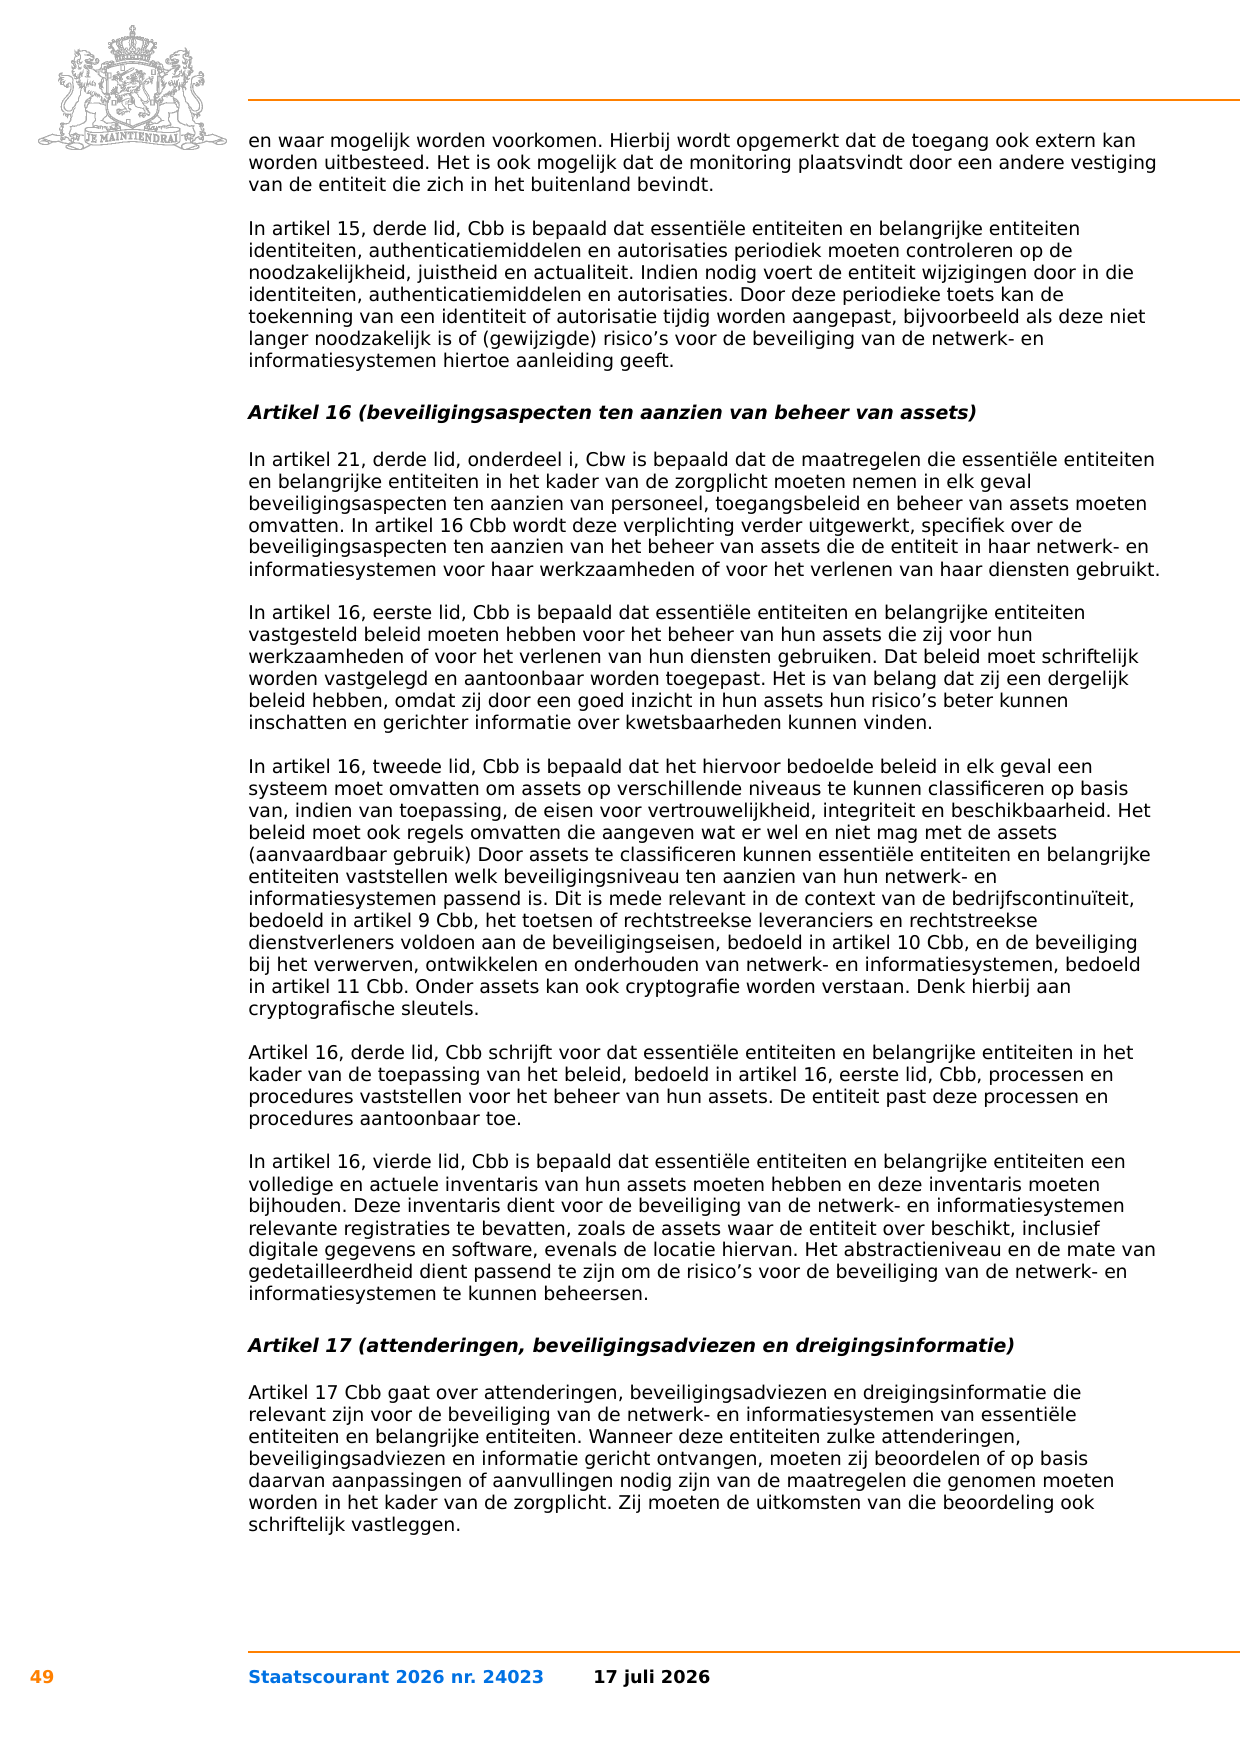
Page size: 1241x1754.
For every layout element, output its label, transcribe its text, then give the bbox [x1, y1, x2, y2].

text In artikel 21, derde lid, onderdeel i, Cbw is bepaald dat de maatregelen die essentiële entiteiten en belangrijke entiteiten in het kader van de zorgplicht moeten nemen in elk geval beveiligingsaspecten ten aanzien van personeel, toegangsbeleid en beheer van assets moeten omvatten. In artikel 16 Cbb wordt deze verplichting verder uitgewerkt, specifiek over de beveiligingsaspecten ten aanzien van het beheer van assets die de entiteit in haar netwerk- en informatiesystemen voor haar werkzaamheden of voor het verlenen van haar diensten gebruikt. [248, 448, 1163, 580]
text Artikel 16, derde lid, Cbb schrijft voor dat essentiële entiteiten en belangrijke entiteiten in het kader van de toepassing van het beleid, bedoeld in artikel 16, eerste lid, Cbb, processen en procedures vaststellen voor het beheer van hun assets. De entiteit past deze processen en procedures aantoonbaar toe. [248, 1042, 1163, 1129]
picture [38, 25, 227, 150]
subtitle Artikel 17 (attenderingen, beveiligingsadviezen en dreigingsinformatie) [248, 1335, 1163, 1357]
subtitle Artikel 16 (beveiligingsaspecten ten aanzien van beheer van assets) [248, 402, 1163, 423]
text Artikel 17 Cbb gaat over attenderingen, beveiligingsadviezen en dreigingsinformatie die relevant zijn voor de beveiliging van de netwerk- en informatiesystemen van essentiële entiteiten en belangrijke entiteiten. Wanneer deze entiteiten zulke attenderingen, beveiligingsadviezen en informatie gericht ontvangen, moeten zij beoordelen of op basis daarvan aanpassingen of aanvullingen nodig zijn van de maatregelen die genomen moeten worden in het kader van de zorgplicht. Zij moeten de uitkomsten van die beoordeling ook schriftelijk vastleggen. [248, 1382, 1163, 1536]
text en waar mogelijk worden voorkomen. Hierbij wordt opgemerkt dat de toegang ook extern kan worden uitbesteed. Het is ook mogelijk dat de monitoring plaatsvindt door een andere vestiging van de entiteit die zich in het buitenland bevindt. [248, 130, 1163, 196]
text In artikel 15, derde lid, Cbb is bepaald dat essentiële entiteiten en belangrijke entiteiten identiteiten, authenticatiemiddelen en autorisaties periodiek moeten controleren op de noodzakelijkheid, juistheid en actualiteit. Indien nodig voert de entiteit wijzigingen door in die identiteiten, authenticatiemiddelen en autorisaties. Door deze periodieke toets kan de toekenning van een identiteit of autorisatie tijdig worden aangepast, bijvoorbeeld als deze niet langer noodzakelijk is of (gewijzigde) risico’s voor de beveiliging van de netwerk- en informatiesystemen hiertoe aanleiding geeft. [248, 218, 1163, 372]
text In artikel 16, eerste lid, Cbb is bepaald dat essentiële entiteiten en belangrijke entiteiten vastgesteld beleid moeten hebben voor het beheer van hun assets die zij voor hun werkzaamheden of voor het verlenen van hun diensten gebruiken. Dat beleid moet schriftelijk worden vastgelegd en aantoonbaar worden toegepast. Het is van belang dat zij een dergelijk beleid hebben, omdat zij door een goed inzicht in hun assets hun risico’s beter kunnen inschatten en gerichter informatie over kwetsbaarheden kunnen vinden. [248, 602, 1163, 734]
text In artikel 16, vierde lid, Cbb is bepaald dat essentiële entiteiten en belangrijke entiteiten een volledige en actuele inventaris van hun assets moeten hebben en deze inventaris moeten bijhouden. Deze inventaris dient voor de beveiliging van de netwerk- en informatiesystemen relevante registraties te bevatten, zoals de assets waar de entiteit over beschikt, inclusief digitale gegevens en software, evenals de locatie hiervan. Het abstractieniveau en de mate van gedetailleerdheid dient passend te zijn om de risico’s voor de beveiliging van de netwerk- en informatiesystemen te kunnen beheersen. [248, 1151, 1163, 1305]
text In artikel 16, tweede lid, Cbb is bepaald dat het hiervoor bedoelde beleid in elk geval een systeem moet omvatten om assets op verschillende niveaus te kunnen classificeren op basis van, indien van toepassing, de eisen voor vertrouwelijkheid, integriteit en beschikbaarheid. Het beleid moet ook regels omvatten die aangeven wat er wel en niet mag met de assets (aanvaardbaar gebruik) Door assets te classificeren kunnen essentiële entiteiten en belangrijke entiteiten vaststellen welk beveiligingsniveau ten aanzien van hun netwerk- en informatiesystemen passend is. Dit is mede relevant in de context van de bedrijfscontinuïteit, bedoeld in artikel 9 Cbb, het toetsen of rechtstreekse leveranciers en rechtstreekse dienstverleners voldoen aan de beveiligingseisen, bedoeld in artikel 10 Cbb, en de beveiliging bij het verwerven, ontwikkelen en onderhouden van netwerk- en informatiesystemen, bedoeld in artikel 11 Cbb. Onder assets kan ook cryptografie worden verstaan. Denk hierbij aan cryptografische sleutels. [248, 756, 1163, 1020]
